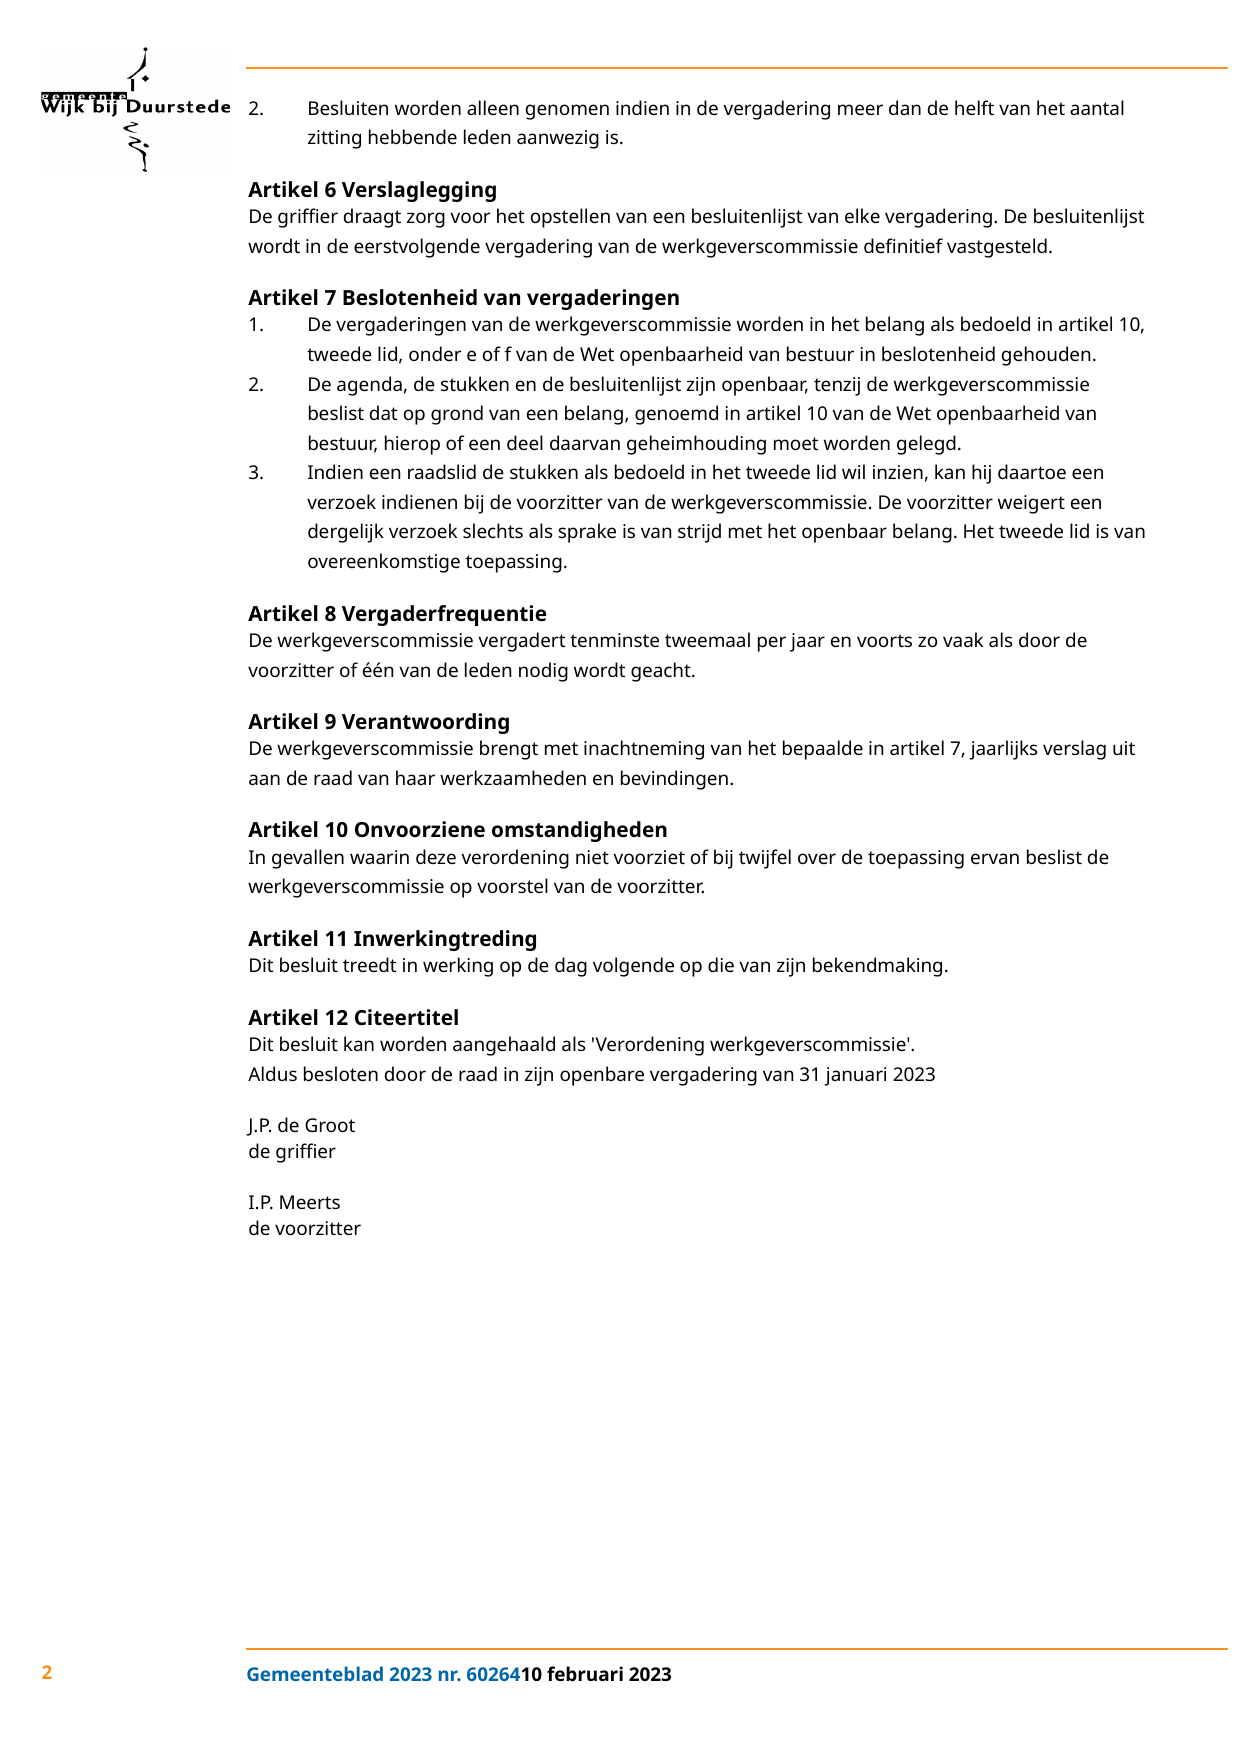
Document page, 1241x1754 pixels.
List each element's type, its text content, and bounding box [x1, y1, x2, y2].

text Artikel 10 Onvoorziene omstandigheden [248, 816, 1152, 844]
text De werkgeverscommissie brengt met inachtneming van het bepaalde in artikel 7, jaarlijks verslag uit aan de raad van haar werkzaamheden en bevindingen. [248, 736, 1152, 791]
list Besluiten worden alleen genomen indien in de vergadering meer dan de helft van het aantal zitting hebbende leden aanwezig is. [248, 95, 1152, 150]
text Artikel 7 Beslotenheid van vergaderingen [248, 283, 1152, 312]
text In gevallen waarin deze verordening niet voorziet of bij twijfel over de toepassing ervan beslist de werkgeverscommissie op voorstel van de voorzitter. [248, 844, 1152, 899]
text J.P. de Groot [248, 1112, 1152, 1138]
text Dit besluit kan worden aangehaald als 'Verordening werkgeverscommissie'. [248, 1031, 1152, 1057]
text De griffier draagt zorg voor het opstellen van een besluitenlijst van elke vergadering. De besluitenlijst wordt in de eerstvolgende vergadering van de werkgeverscommissie definitief vastgesteld. [248, 203, 1152, 258]
text de voorzitter [248, 1215, 1152, 1241]
list De agenda, de stukken en de besluitenlijst zijn openbaar, tenzij de werkgeverscommissie beslist dat op grond van een belang, genoemd in artikel 10 van de Wet openbaarheid van bestuur, hierop of een deel daarvan geheimhouding moet worden gelegd. [248, 371, 1152, 456]
text Dit besluit treedt in werking op de dag volgende op die van zijn bekendmaking. [248, 952, 1152, 978]
text Artikel 8 Vergaderfrequentie [248, 599, 1152, 627]
text de griffier [248, 1138, 1152, 1164]
picture [41, 47, 231, 172]
list Indien een raadslid de stukken als bedoeld in het tweede lid wil inzien, kan hij daartoe een verzoek indienen bij de voorzitter van de werkgeverscommissie. De voorzitter weigert een dergelijk verzoek slechts als sprake is van strijd met het openbaar belang. Het tweede lid is van overeenkomstige toepassing. [248, 459, 1152, 574]
text Artikel 6 Verslaglegging [248, 175, 1152, 203]
text Artikel 12 Citeertitel [248, 1003, 1152, 1031]
list De vergaderingen van de werkgeverscommissie worden in het belang als bedoeld in artikel 10, tweede lid, onder e of f van de Wet openbaarheid van bestuur in beslotenheid gehouden. [248, 312, 1152, 367]
text Aldus besloten door de raad in zijn openbare vergadering van 31 januari 2023 [248, 1061, 1152, 1087]
text Artikel 9 Verantwoording [248, 707, 1152, 736]
text I.P. Meerts [248, 1189, 1152, 1215]
text Artikel 11 Inwerkingtreding [248, 924, 1152, 952]
text De werkgeverscommissie vergadert tenminste tweemaal per jaar en voorts zo vaak als door de voorzitter of één van de leden nodig wordt geacht. [248, 627, 1152, 682]
